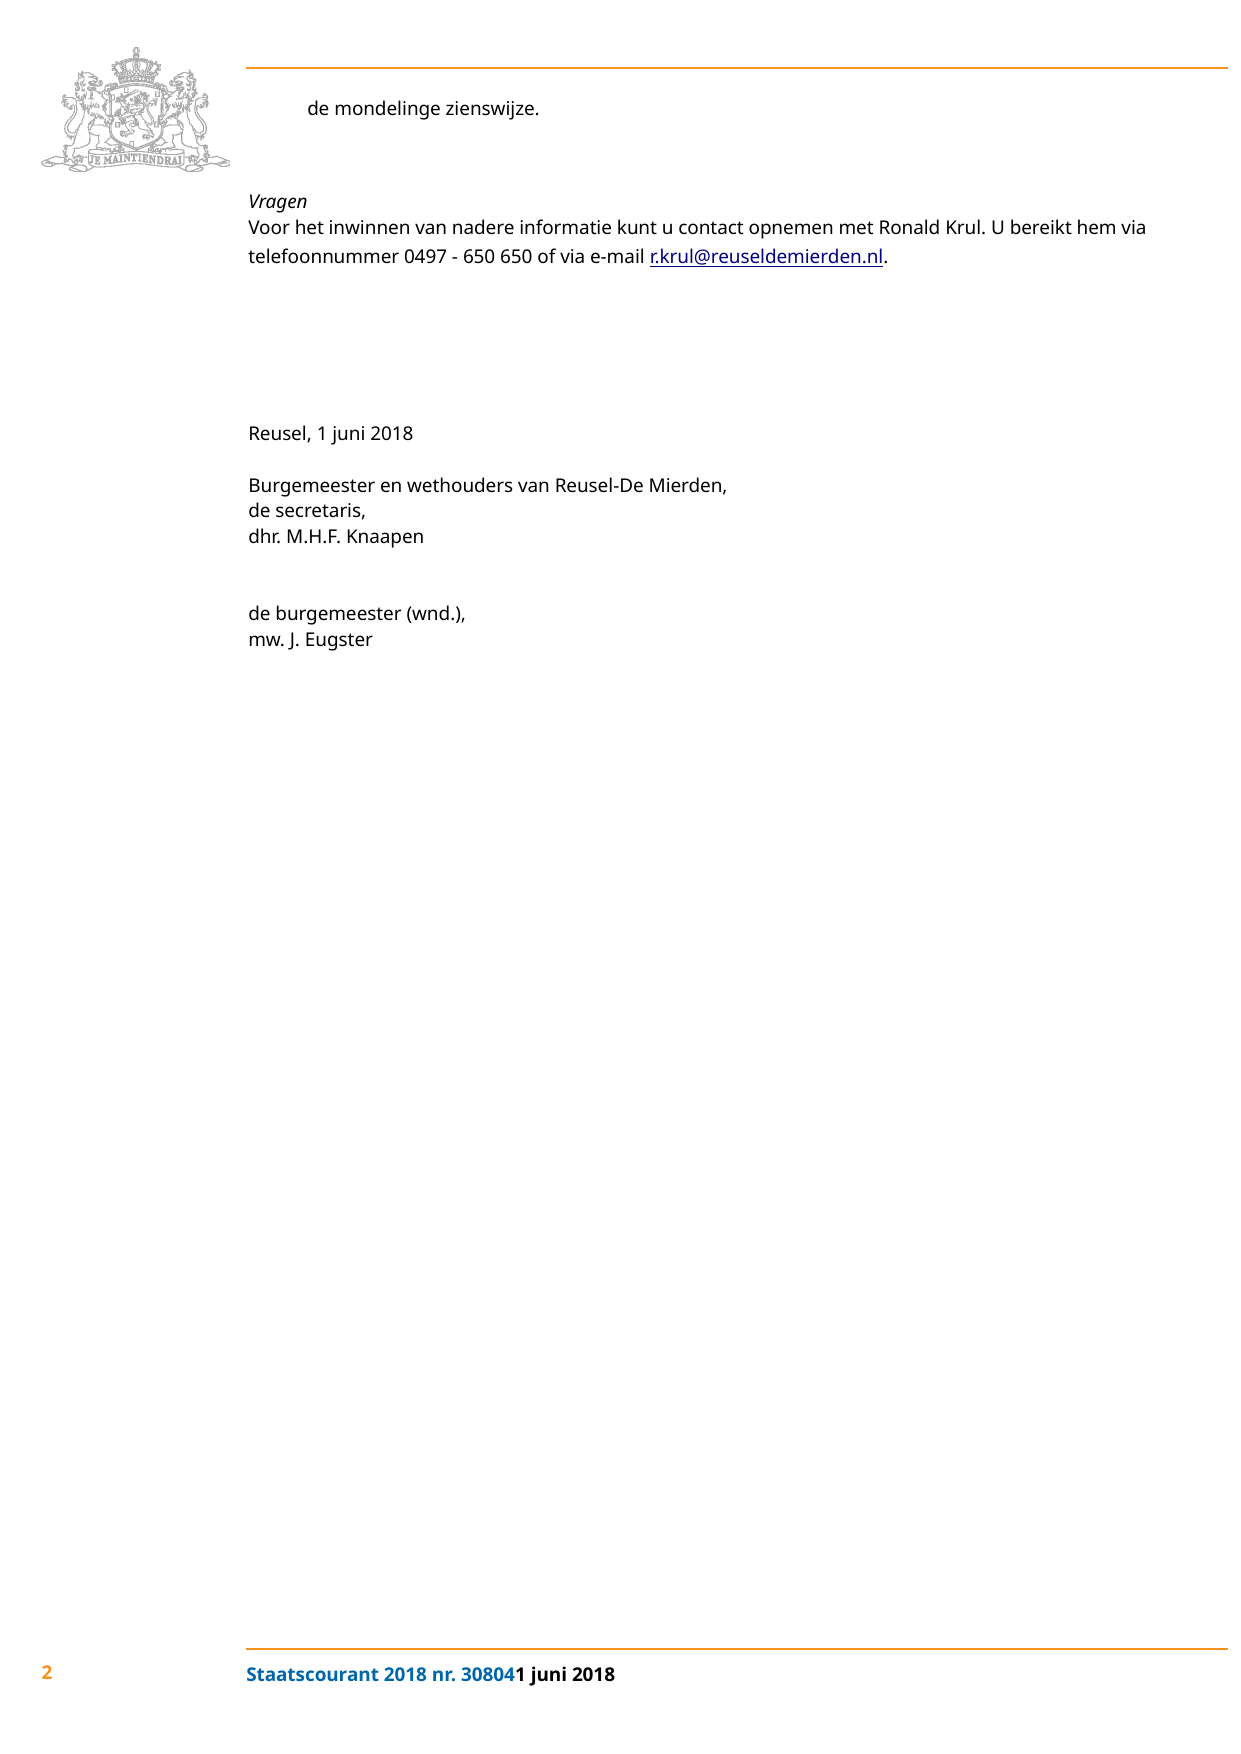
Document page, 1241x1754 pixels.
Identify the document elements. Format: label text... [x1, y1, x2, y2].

text Vragen [248, 188, 1152, 214]
text de burgemeester (wnd.), [248, 601, 1152, 626]
list de mondelinge zienswijze. [248, 95, 1152, 121]
text Burgemeester en wethouders van Reusel-De Mierden, [248, 472, 1152, 498]
text Voor het inwinnen van nadere informatie kunt u contact opnemen met Ronald Krul. U bereikt hem via telefoonnummer 0497 - 650 650 of via e-mail r.krul@reuseldemierden.nl. [248, 214, 1152, 269]
text mw. J. Eugster [248, 626, 1152, 652]
text dhr. M.H.F. Knaapen [248, 523, 1152, 549]
text Reusel, 1 juni 2018 [248, 420, 1152, 446]
text de secretaris, [248, 498, 1152, 523]
picture [41, 47, 231, 172]
